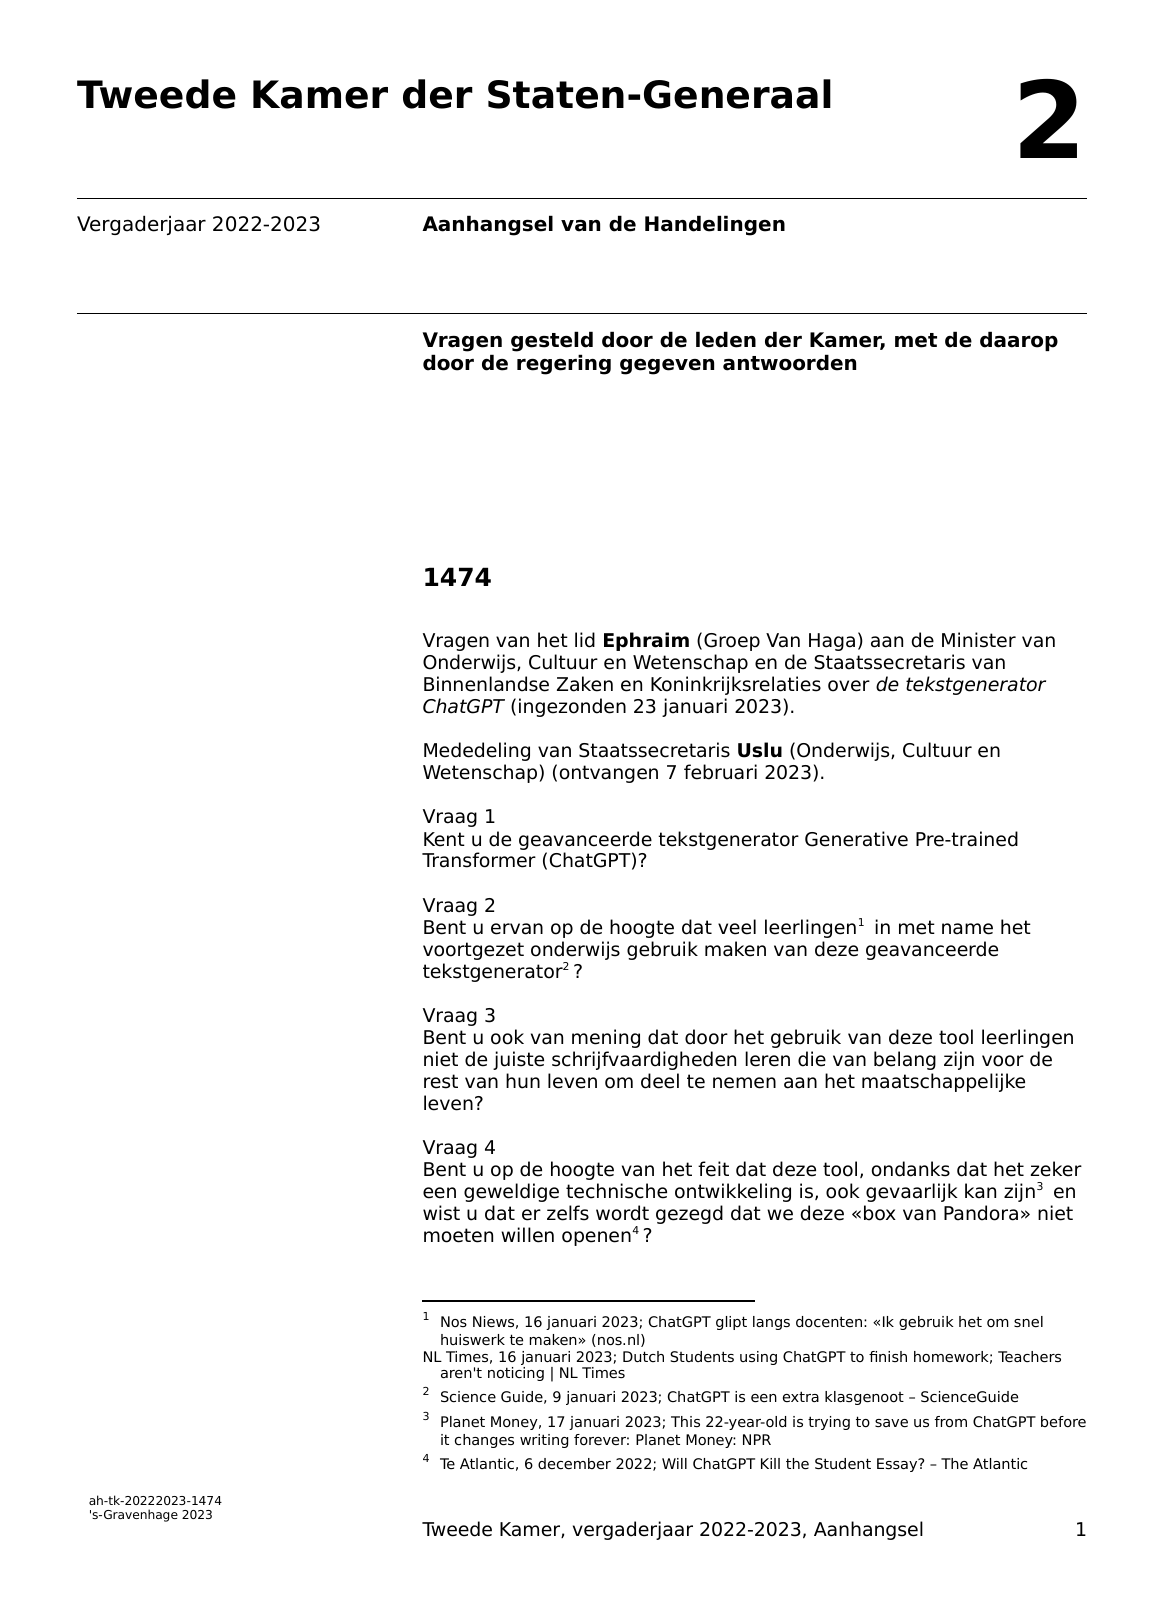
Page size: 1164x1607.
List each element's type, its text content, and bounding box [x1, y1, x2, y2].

text Vragen van het lid Ephraim (Groep Van Haga) aan de Minister van Onderwijs, Cultuur en Wetenschap en de Staatssecretaris van Binnenlandse Zaken en Koninkrijksrelaties over de tekstgenerator ChatGPT (ingezonden 23 januari 2023). [422, 630, 1087, 718]
text Te Atlantic, 6 december 2022; Will ChatGPT Kill the Student Essay? – The Atlantic [422, 1452, 1087, 1474]
text Vraag 3 [422, 1005, 1087, 1027]
text Bent u op de hoogte van het feit dat deze tool, ondanks dat het zeker een geweldige technische ontwikkeling is, ook gevaarlijk kan zijn en wist u dat er zelfs wordt gezegd dat we deze «box van Pandora» niet moeten willen openen? [422, 1159, 1087, 1247]
text Bent u ervan op de hoogte dat veel leerlingen in met name het voortgezet onderwijs gebruik maken van deze geavanceerde tekstgenerator? [422, 917, 1087, 982]
text Mededeling van Staatssecretaris Uslu (Onderwijs, Cultuur en Wetenschap) (ontvangen 7 februari 2023). [422, 740, 1087, 784]
text NL Times, 16 januari 2023; Dutch Students using ChatGPT to finish homework; Teachers aren't noticing | NL Times [422, 1349, 1087, 1382]
table_header Tweede Kamer der Staten-Generaal [77, 59, 886, 198]
text Vraag 1 [422, 806, 1087, 828]
text Bent u ook van mening dat door het gebruik van deze tool leerlingen niet de juiste schrijfvaardigheden leren die van belang zijn voor de rest van hun leven om deel te nemen aan het maatschappelijke leven? [422, 1027, 1087, 1114]
text Planet Money, 17 januari 2023; This 22-year-old is trying to save us from ChatGPT before it changes writing forever: Planet Money: NPR [422, 1410, 1087, 1449]
text Vraag 2 [422, 894, 1087, 917]
text 's-Gravenhage 2023 [88, 1508, 323, 1522]
table_cell Vergaderjaar 2022-2023 [77, 199, 422, 313]
table_cell Vragen gesteld door de leden der Kamer, met de daarop door de regering gegeven antwoorden [422, 314, 1087, 375]
table_cell [77, 314, 422, 375]
text 1474 [422, 563, 1087, 592]
text Science Guide, 9 januari 2023; ChatGPT is een extra klasgenoot – ScienceGuide [422, 1385, 1087, 1407]
text ah-tk-20222023-1474 [88, 1494, 323, 1508]
text Nos Niews, 16 januari 2023; ChatGPT glipt langs docenten: «Ik gebruik het om snel huiswerk te maken» (nos.nl) [422, 1310, 1087, 1349]
table_cell Aanhangsel van de Handelingen [422, 199, 1087, 313]
text Vraag 4 [422, 1137, 1087, 1159]
text Kent u de geavanceerde tekstgenerator Generative Pre-trained Transformer (ChatGPT)? [422, 828, 1087, 872]
table_header 2 [886, 59, 1087, 198]
